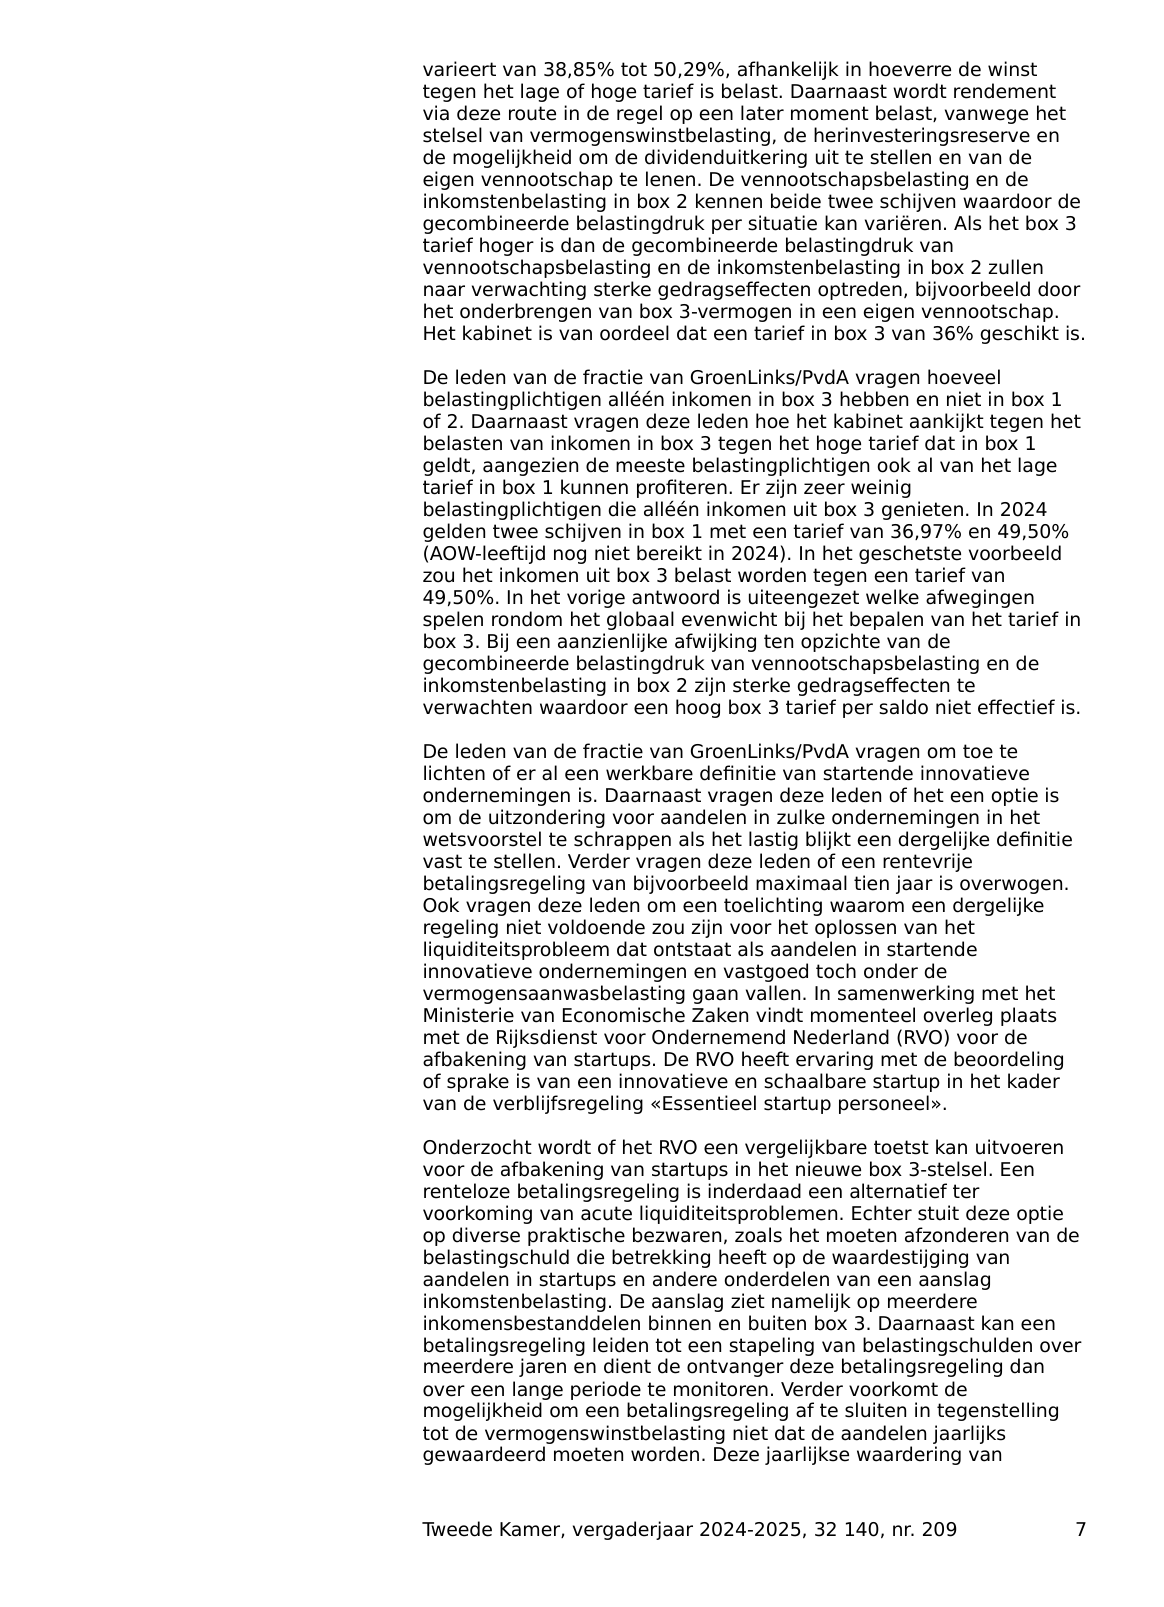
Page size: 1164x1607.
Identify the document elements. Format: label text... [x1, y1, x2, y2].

text De leden van de fractie van GroenLinks/PvdA vragen hoeveel belastingplichtigen alléén inkomen in box 3 hebben en niet in box 1 of 2. Daarnaast vragen deze leden hoe het kabinet aankijkt tegen het belasten van inkomen in box 3 tegen het hoge tarief dat in box 1 geldt, aangezien de meeste belastingplichtigen ook al van het lage tarief in box 1 kunnen profiteren. Er zijn zeer weinig belastingplichtigen die alléén inkomen uit box 3 genieten. In 2024 gelden twee schijven in box 1 met een tarief van 36,97% en 49,50% (AOW-leeftijd nog niet bereikt in 2024). In het geschetste voorbeeld zou het inkomen uit box 3 belast worden tegen een tarief van 49,50%. In het vorige antwoord is uiteengezet welke afwegingen spelen rondom het globaal evenwicht bij het bepalen van het tarief in box 3. Bij een aanzienlijke afwijking ten opzichte van de gecombineerde belastingdruk van vennootschapsbelasting en de inkomstenbelasting in box 2 zijn sterke gedragseffecten te verwachten waardoor een hoog box 3 tarief per saldo niet effectief is. [422, 367, 1087, 719]
text varieert van 38,85% tot 50,29%, afhankelijk in hoeverre de winst tegen het lage of hoge tarief is belast. Daarnaast wordt rendement via deze route in de regel op een later moment belast, vanwege het stelsel van vermogenswinstbelasting, de herinvesteringsreserve en de mogelijkheid om de dividenduitkering uit te stellen en van de eigen vennootschap te lenen. De vennootschapsbelasting en de inkomstenbelasting in box 2 kennen beide twee schijven waardoor de gecombineerde belastingdruk per situatie kan variëren. Als het box 3 tarief hoger is dan de gecombineerde belastingdruk van vennootschapsbelasting en de inkomstenbelasting in box 2 zullen naar verwachting sterke gedragseffecten optreden, bijvoorbeeld door het onderbrengen van box 3-vermogen in een eigen vennootschap. Het kabinet is van oordeel dat een tarief in box 3 van 36% geschikt is. [422, 59, 1087, 345]
text Onderzocht wordt of het RVO een vergelijkbare toetst kan uitvoeren voor de afbakening van startups in het nieuwe box 3-stelsel. Een renteloze betalingsregeling is inderdaad een alternatief ter voorkoming van acute liquiditeitsproblemen. Echter stuit deze optie op diverse praktische bezwaren, zoals het moeten afzonderen van de belastingschuld die betrekking heeft op de waardestijging van aandelen in startups en andere onderdelen van een aanslag inkomstenbelasting. De aanslag ziet namelijk op meerdere inkomensbestanddelen binnen en buiten box 3. Daarnaast kan een betalingsregeling leiden tot een stapeling van belastingschulden over meerdere jaren en dient de ontvanger deze betalingsregeling dan over een lange periode te monitoren. Verder voorkomt de mogelijkheid om een betalingsregeling af te sluiten in tegenstelling tot de vermogenswinstbelasting niet dat de aandelen jaarlijks gewaardeerd moeten worden. Deze jaarlijkse waardering van [422, 1137, 1087, 1466]
text De leden van de fractie van GroenLinks/PvdA vragen om toe te lichten of er al een werkbare definitie van startende innovatieve ondernemingen is. Daarnaast vragen deze leden of het een optie is om de uitzondering voor aandelen in zulke ondernemingen in het wetsvoorstel te schrappen als het lastig blijkt een dergelijke definitie vast te stellen. Verder vragen deze leden of een rentevrije betalingsregeling van bijvoorbeeld maximaal tien jaar is overwogen. Ook vragen deze leden om een toelichting waarom een dergelijke regeling niet voldoende zou zijn voor het oplossen van het liquiditeitsprobleem dat ontstaat als aandelen in startende innovatieve ondernemingen en vastgoed toch onder de vermogensaanwasbelasting gaan vallen. In samenwerking met het Ministerie van Economische Zaken vindt momenteel overleg plaats met de Rijksdienst voor Ondernemend Nederland (RVO) voor de afbakening van startups. De RVO heeft ervaring met de beoordeling of sprake is van een innovatieve en schaalbare startup in het kader van de verblijfsregeling «Essentieel startup personeel». [422, 741, 1087, 1114]
